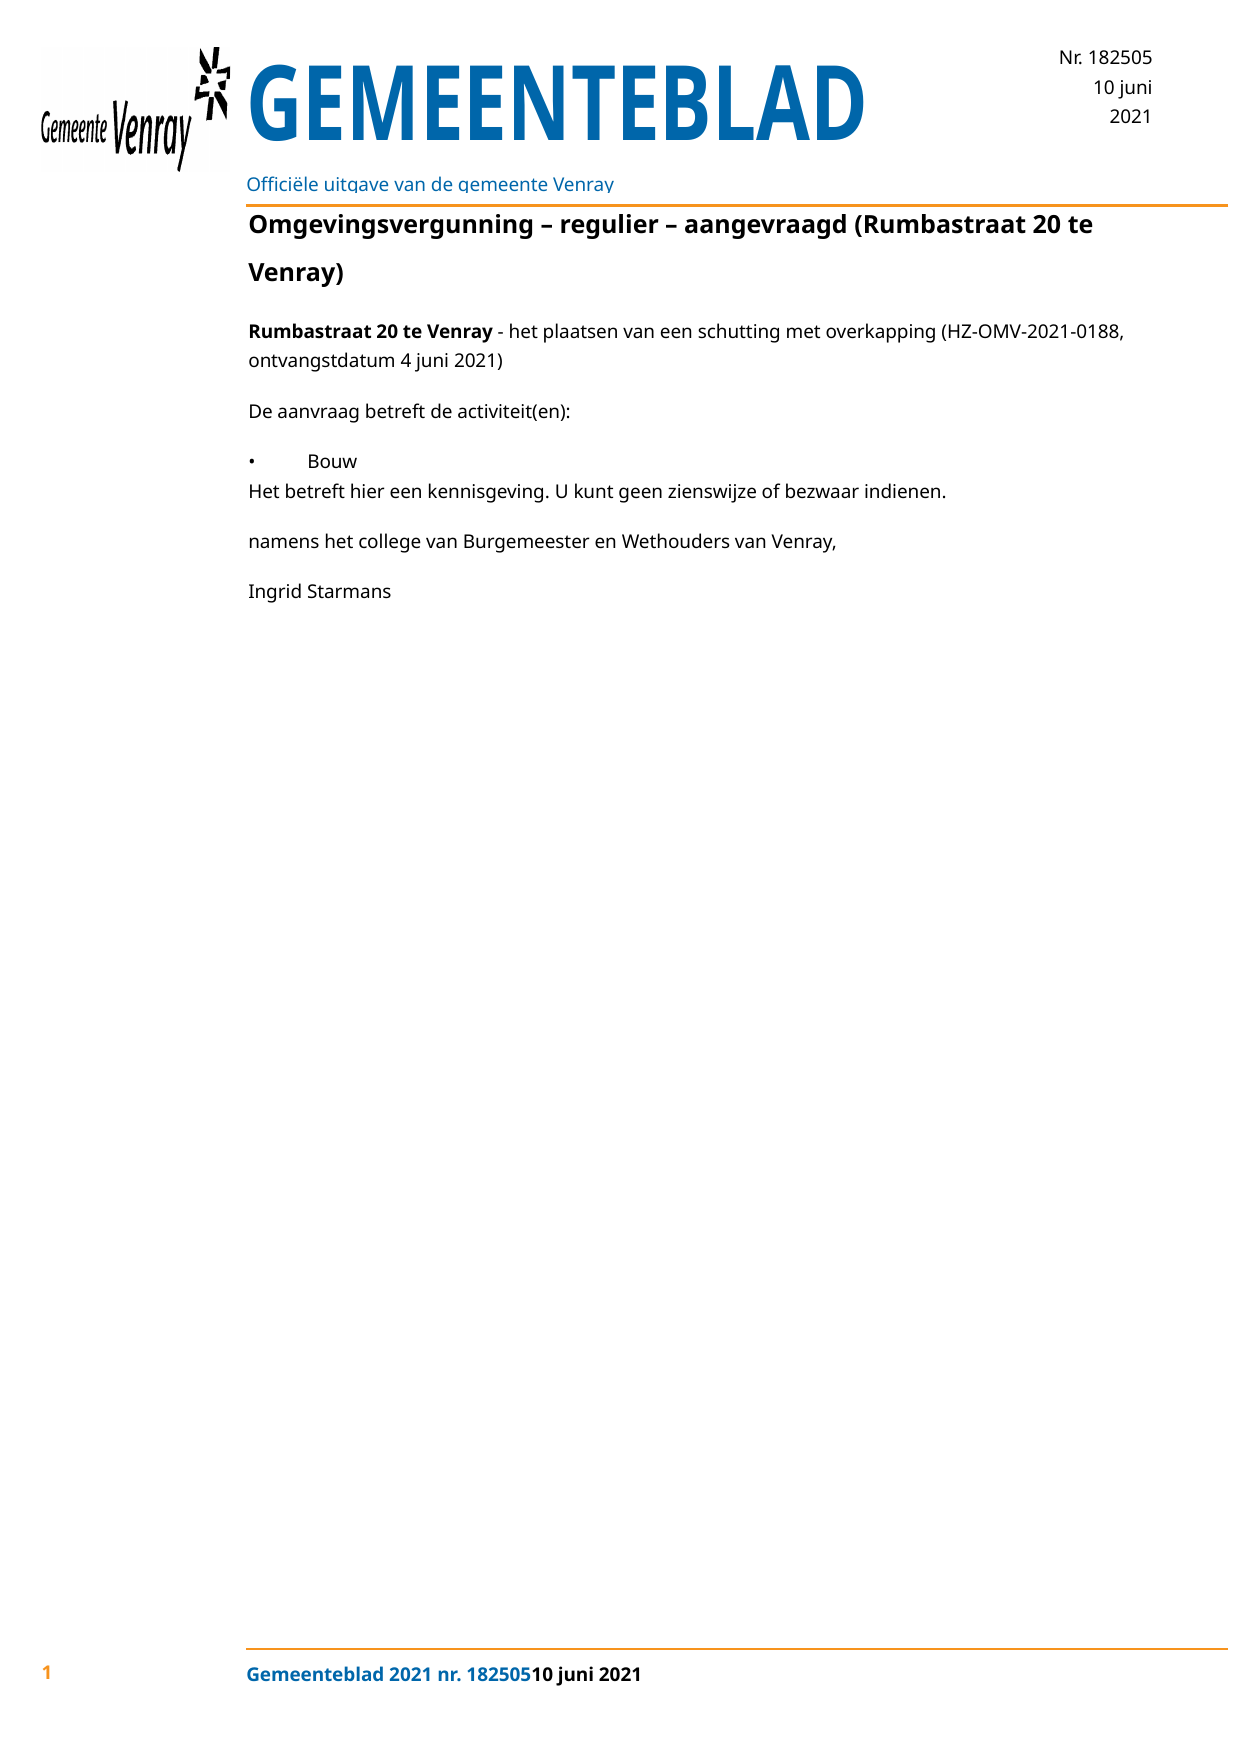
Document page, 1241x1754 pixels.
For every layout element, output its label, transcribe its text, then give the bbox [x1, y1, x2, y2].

text Omgevingsvergunning – regulier – aangevraagd (Rumbastraat 20 te Venray) [248, 207, 1152, 288]
text Rumbastraat 20 te Venray - het plaatsen van een schutting met overkapping (HZ-OMV-2021-0188, ontvangstdatum 4 juni 2021) [248, 318, 1152, 373]
text Ingrid Starmans [248, 579, 1152, 604]
text namens het college van Burgemeester en Wethouders van Venray, [248, 528, 1152, 554]
text De aanvraag betreft de activiteit(en): [248, 398, 1152, 424]
text Het betreft hier een kennisgeving. U kunt geen zienswijze of bezwaar indienen. [248, 478, 1152, 504]
picture [41, 47, 231, 172]
list Bouw [248, 448, 1152, 474]
